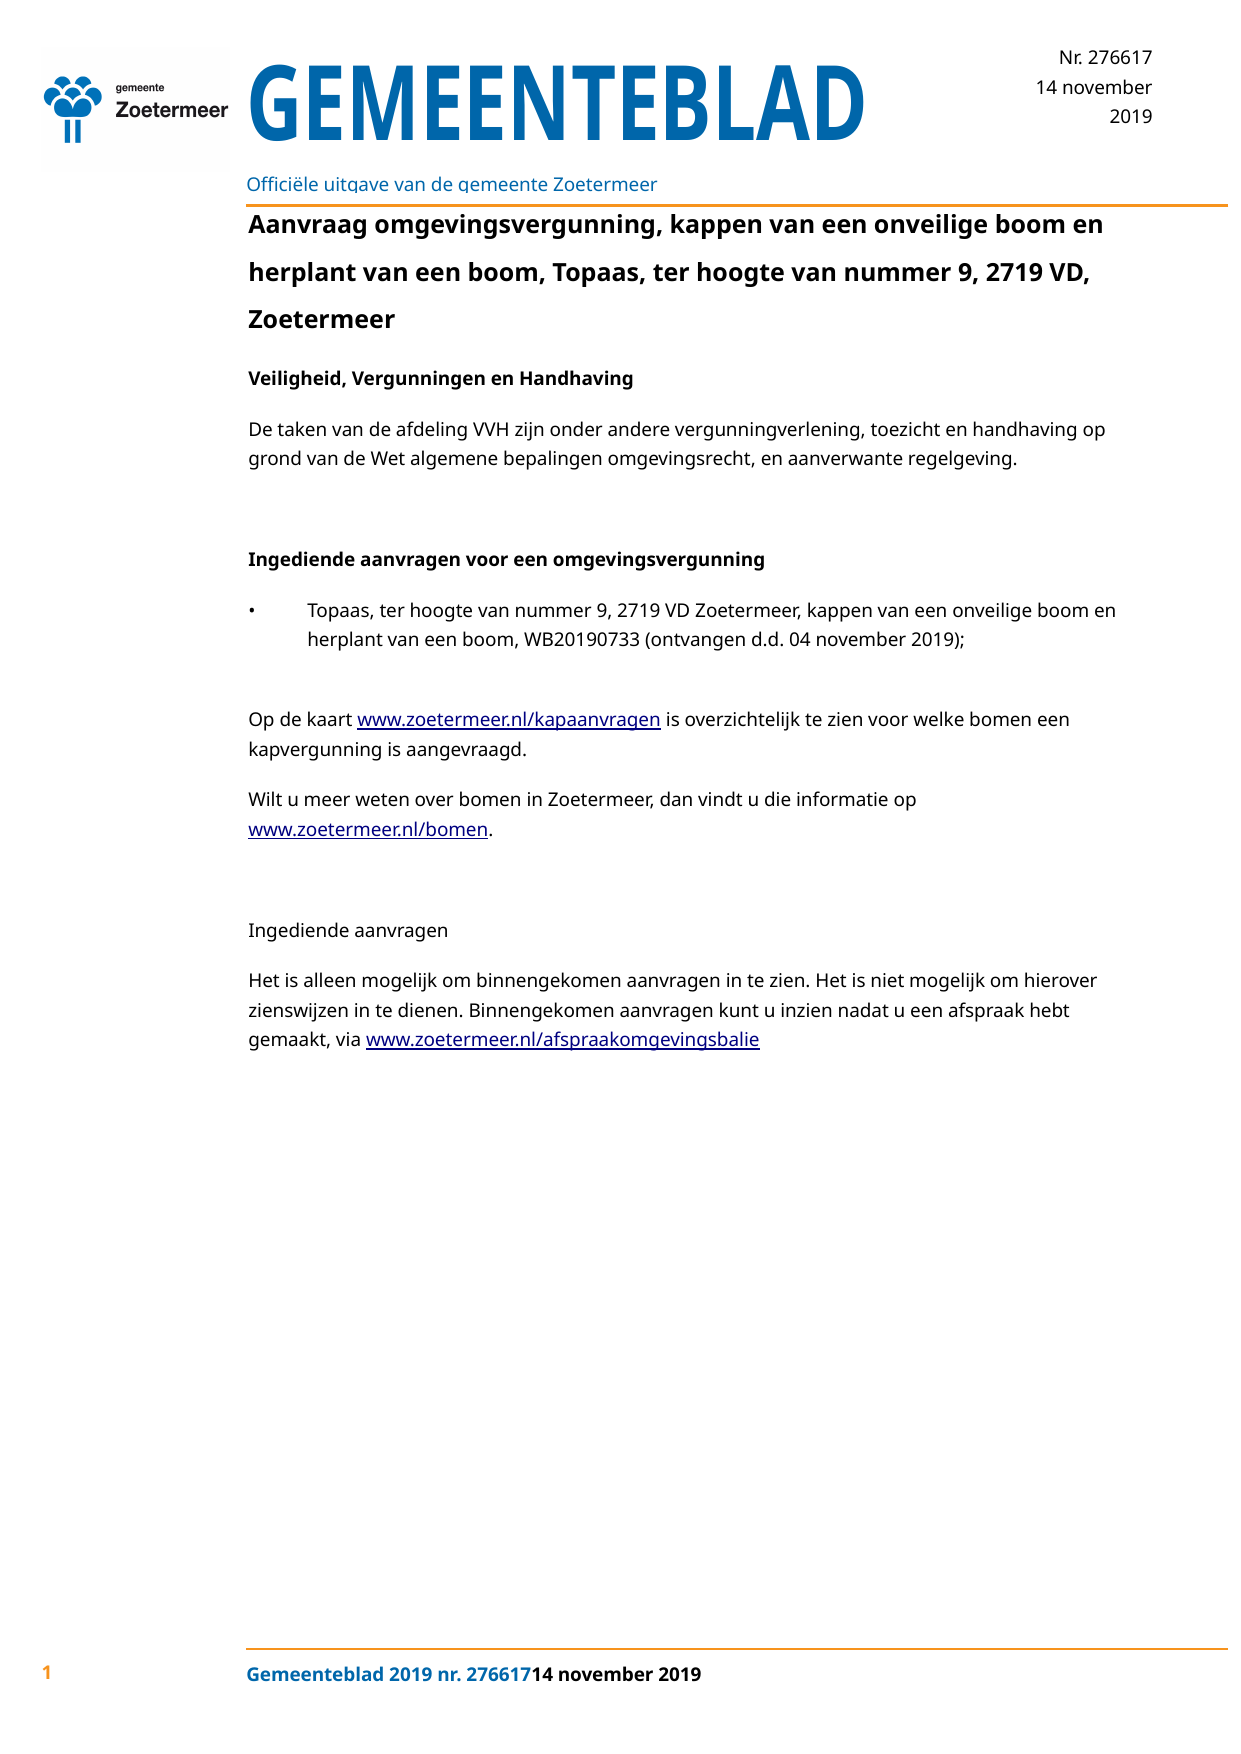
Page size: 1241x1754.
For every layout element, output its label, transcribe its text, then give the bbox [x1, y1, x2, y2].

text Wilt u meer weten over bomen in Zoetermeer, dan vindt u die informatie op www.zoetermeer.nl/bomen. [248, 786, 1152, 842]
text Ingediende aanvragen [248, 917, 1152, 942]
text Op de kaart www.zoetermeer.nl/kapaanvragen is overzichtelijk te zien voor welke bomen een kapvergunning is aangevraagd. [248, 706, 1152, 762]
list Topaas, ter hoogte van nummer 9, 2719 VD Zoetermeer, kappen van een onveilige boom en herplant van een boom, WB20190733 (ontvangen d.d. 04 november 2019); [248, 597, 1152, 652]
text Aanvraag omgevingsvergunning, kappen van een onveilige boom en herplant van een boom, Topaas, ter hoogte van nummer 9, 2719 VD, Zoetermeer [248, 207, 1152, 336]
text Veiligheid, Vergunningen en Handhaving [248, 366, 1152, 391]
text Het is alleen mogelijk om binnengekomen aanvragen in te zien. Het is niet mogelijk om hierover zienswijzen in te dienen. Binnengekomen aanvragen kunt u inzien nadat u een afspraak hebt gemaakt, via www.zoetermeer.nl/afspraakomgevingsbalie [248, 967, 1152, 1052]
text De taken van de afdeling VVH zijn onder andere vergunningverlening, toezicht en handhaving op grond van de Wet algemene bepalingen omgevingsrecht, en aanverwante regelgeving. [248, 416, 1152, 471]
picture [41, 47, 231, 172]
text Ingediende aanvragen voor een omgevingsvergunning [248, 546, 1152, 572]
